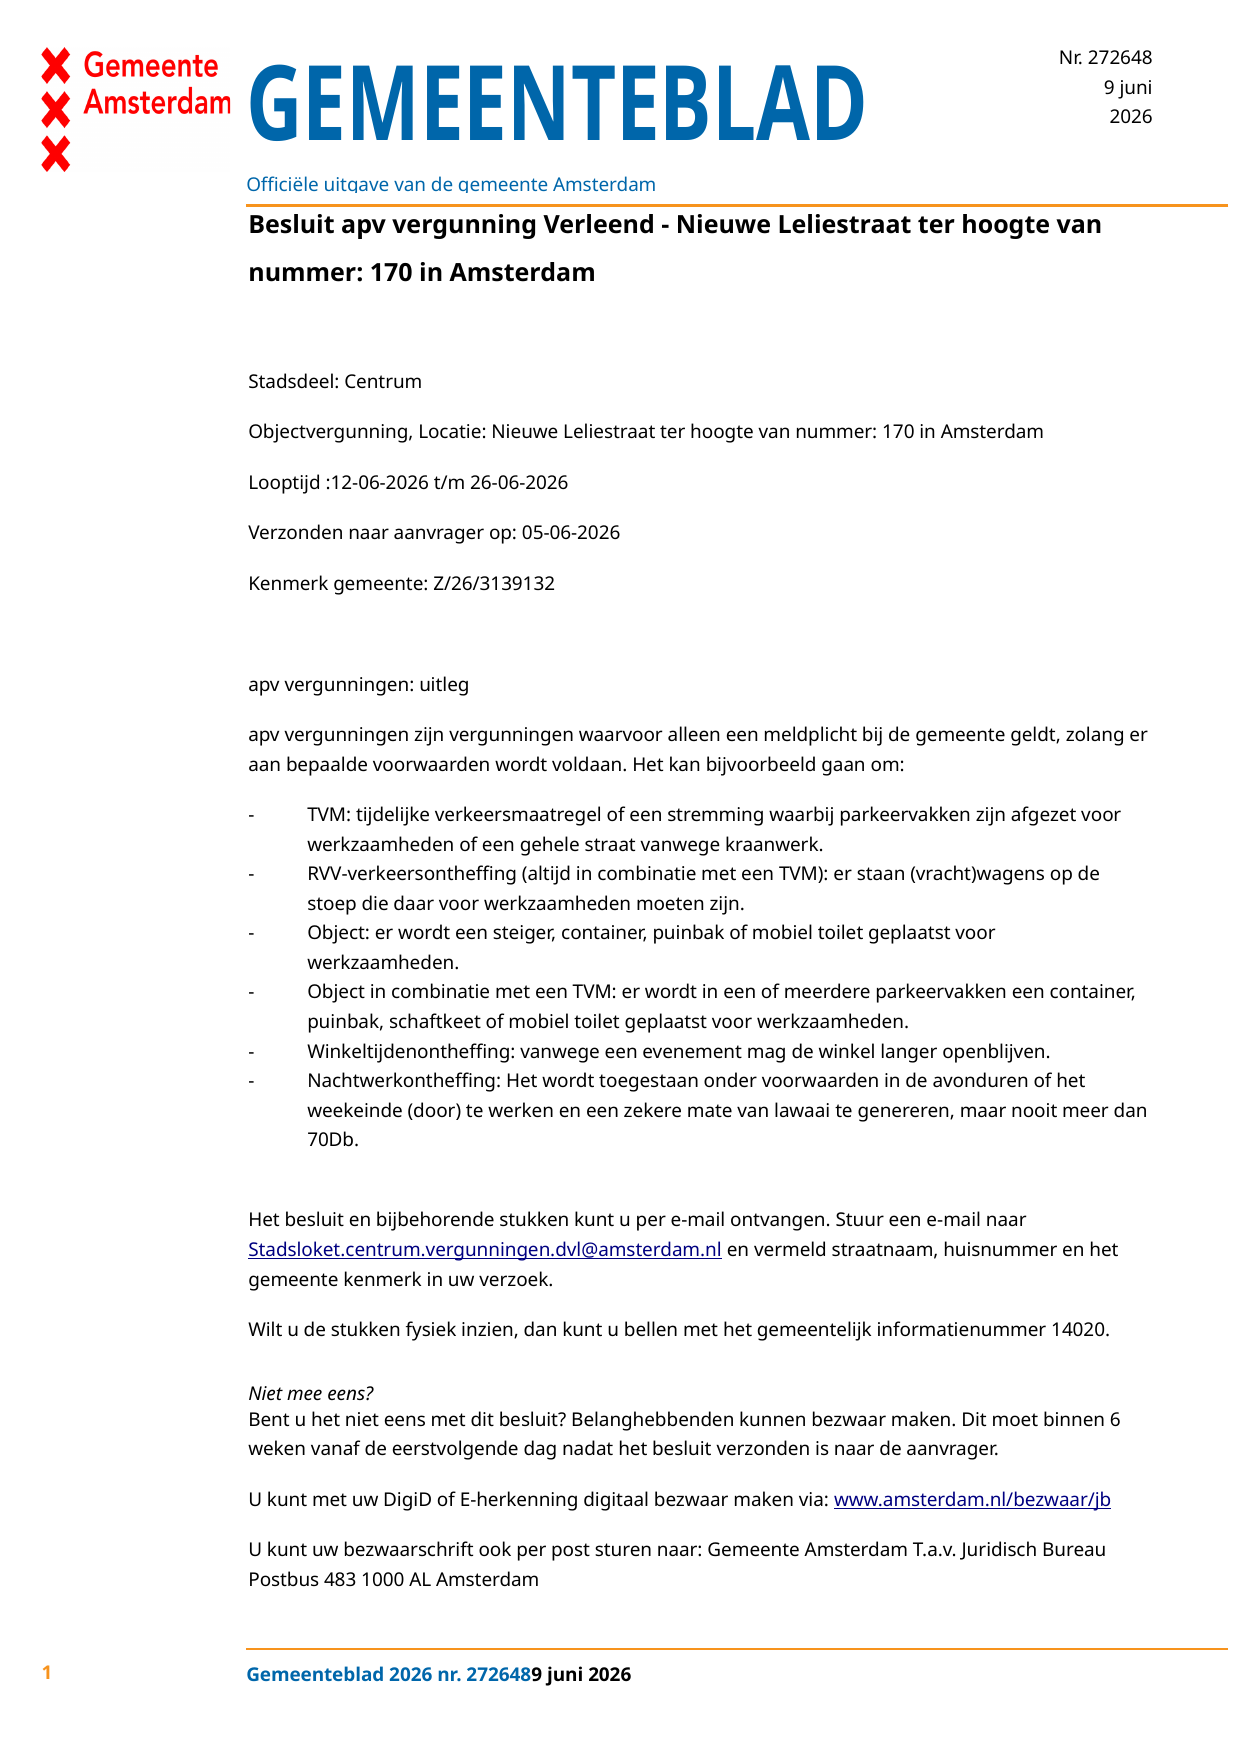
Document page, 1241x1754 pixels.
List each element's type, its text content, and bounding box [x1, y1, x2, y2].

text Stadsdeel: Centrum [248, 368, 1152, 394]
list RVV-verkeersontheffing (altijd in combinatie met een TVM): er staan (vracht)wagens op de stoep die daar voor werkzaamheden moeten zijn. [248, 860, 1152, 916]
picture [41, 47, 231, 172]
text Besluit apv vergunning Verleend - Nieuwe Leliestraat ter hoogte van nummer: 170 in Amsterdam [248, 207, 1152, 288]
list Object: er wordt een steiger, container, puinbak of mobiel toilet geplaatst voor werkzaamheden. [248, 919, 1152, 975]
list Winkeltijdenontheffing: vanwege een evenement mag de winkel langer openblijven. [248, 1038, 1152, 1064]
text Het besluit en bijbehorende stukken kunt u per e-mail ontvangen. Stuur een e-mail naar Stadsloket.centrum.vergunningen.dvl@amsterdam.nl en vermeld straatnaam, huisnummer en het gemeente kenmerk in uw verzoek. [248, 1207, 1152, 1292]
text Bent u het niet eens met dit besluit? Belanghebbenden kunnen bezwaar maken. Dit moet binnen 6 weken vanaf de eerstvolgende dag nadat het besluit verzonden is naar de aanvrager. [248, 1406, 1152, 1461]
text Niet mee eens? [248, 1380, 1152, 1406]
text apv vergunningen zijn vergunningen waarvoor alleen een meldplicht bij de gemeente geldt, zolang er aan bepaalde voorwaarden wordt voldaan. Het kan bijvoorbeeld gaan om: [248, 721, 1152, 777]
text Looptijd :12-06-2026 t/m 26-06-2026 [248, 469, 1152, 495]
text Kenmerk gemeente: Z/26/3139132 [248, 570, 1152, 596]
list TVM: tijdelijke verkeersmaatregel of een stremming waarbij parkeervakken zijn afgezet voor werkzaamheden of een gehele straat vanwege kraanwerk. [248, 801, 1152, 857]
list Object in combinatie met een TVM: er wordt in een of meerdere parkeervakken een container, puinbak, schaftkeet of mobiel toilet geplaatst voor werkzaamheden. [248, 979, 1152, 1034]
text U kunt uw bezwaarschrift ook per post sturen naar: Gemeente Amsterdam T.a.v. Juridisch Bureau Postbus 483 1000 AL Amsterdam [248, 1536, 1152, 1592]
text U kunt met uw DigiD of E-herkenning digitaal bezwaar maken via: www.amsterdam.nl/bezwaar/jb [248, 1486, 1152, 1512]
text Verzonden naar aanvrager op: 05-06-2026 [248, 519, 1152, 545]
text Objectvergunning, Locatie: Nieuwe Leliestraat ter hoogte van nummer: 170 in Amsterdam [248, 419, 1152, 444]
text Wilt u de stukken fysiek inzien, dan kunt u bellen met het gemeentelijk informatienummer 14020. [248, 1316, 1152, 1342]
list Nachtwerkontheffing: Het wordt toegestaan onder voorwaarden in de avonduren of het weekeinde (door) te werken en een zekere mate van lawaai te genereren, maar nooit meer dan 70Db. [248, 1067, 1152, 1152]
text apv vergunningen: uitleg [248, 671, 1152, 697]
